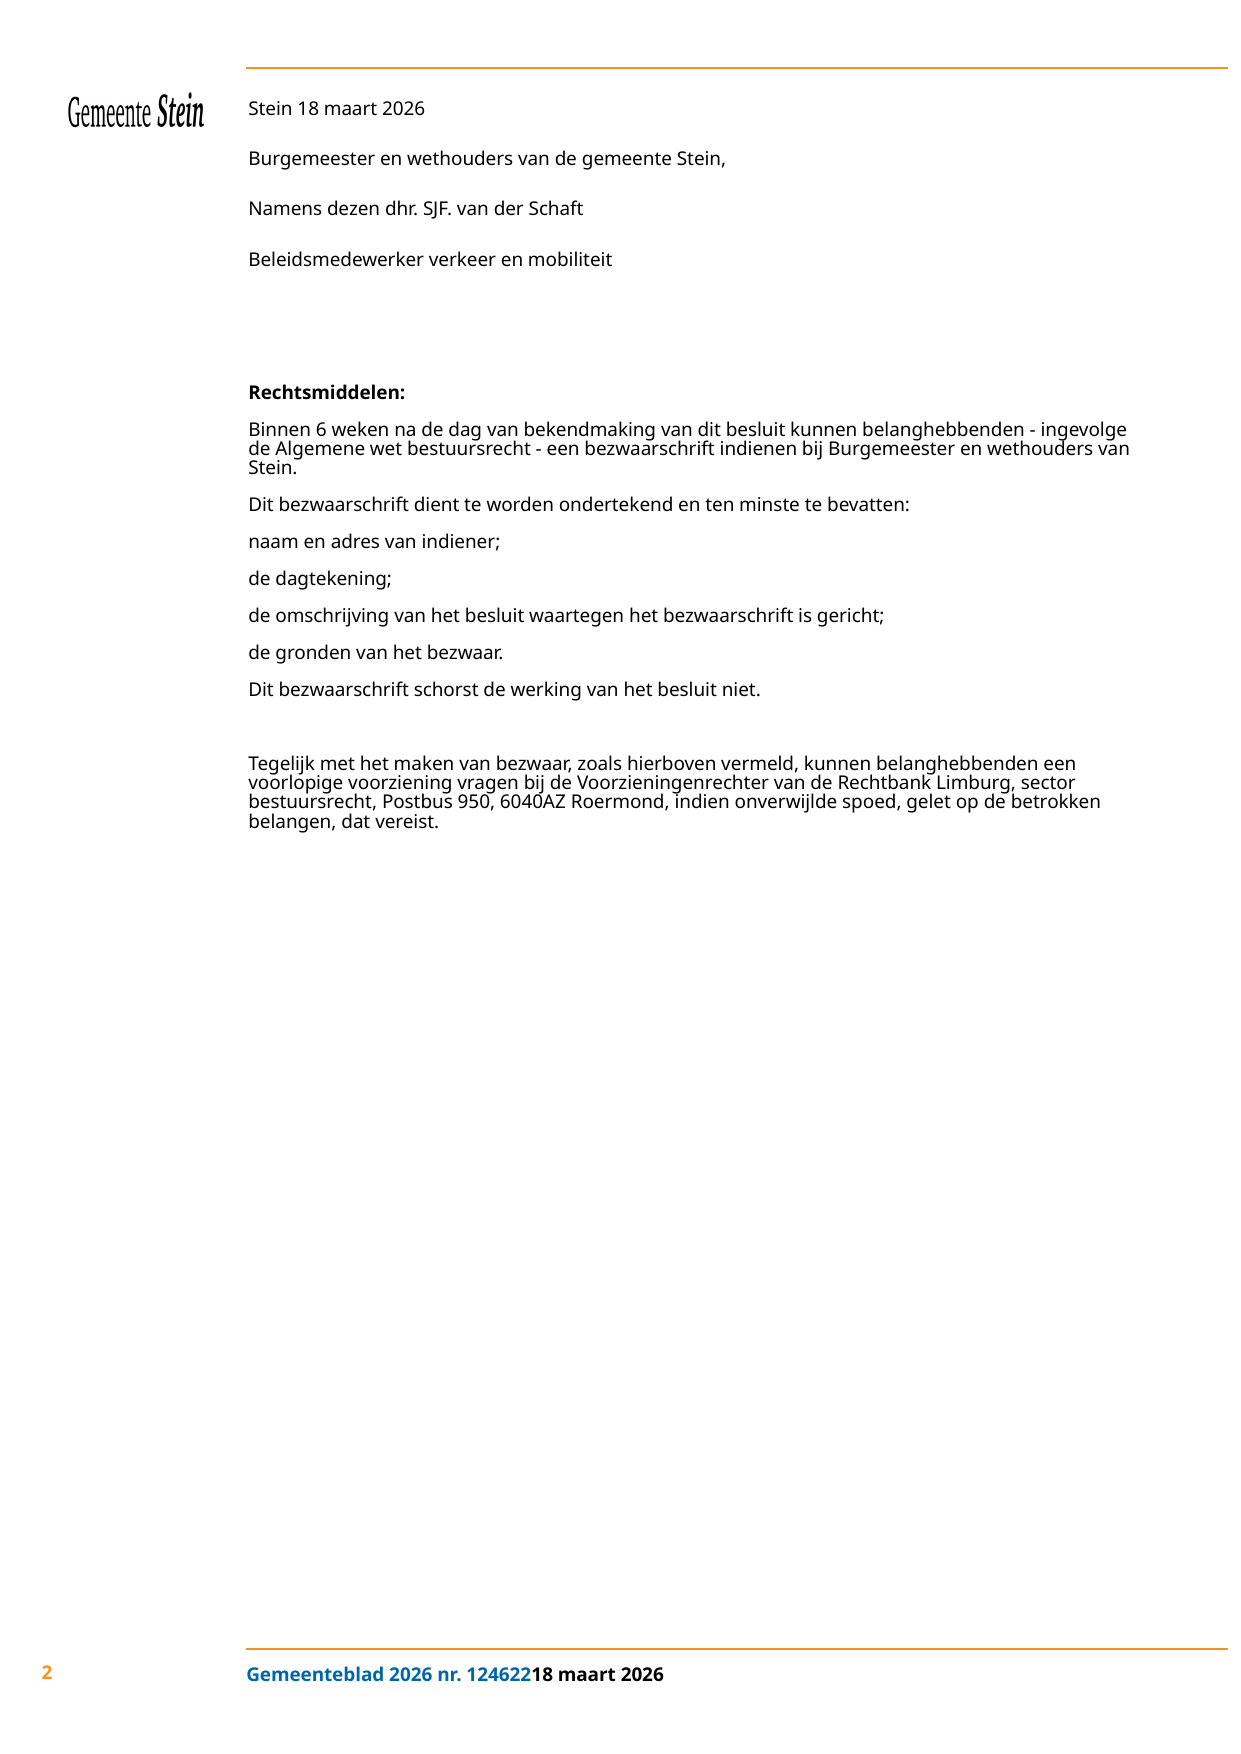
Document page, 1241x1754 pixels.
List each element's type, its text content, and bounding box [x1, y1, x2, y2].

text Binnen 6 weken na de dag van bekendmaking van dit besluit kunnen belanghebbenden - ingevolge de Algemene wet bestuursrecht - een bezwaarschrift indienen bij Burgemeester en wethouders van Stein. [248, 421, 1152, 478]
text Rechtsmiddelen: [248, 384, 1152, 403]
picture [41, 47, 231, 172]
text Burgemeester en wethouders van de gemeente Stein, [248, 145, 1152, 171]
text Stein 18 maart 2026 [248, 95, 1152, 121]
text naam en adres van indiener; [248, 533, 1152, 552]
text de gronden van het bezwaar. [248, 644, 1152, 663]
text Dit bezwaarschrift schorst de werking van het besluit niet. [248, 681, 1152, 700]
text Beleidsmedewerker verkeer en mobiliteit [248, 246, 1152, 272]
text Namens dezen dhr. SJF. van der Schaft [248, 196, 1152, 221]
text Tegelijk met het maken van bezwaar, zoals hierboven vermeld, kunnen belanghebbenden een voorlopige voorziening vragen bij de Voorzieningenrechter van de Rechtbank Limburg, sector bestuursrecht, Postbus 950, 6040AZ Roermond, indien onverwijlde spoed, gelet op de betrokken belangen, dat vereist. [248, 755, 1152, 832]
text de dagtekening; [248, 570, 1152, 589]
text de omschrijving van het besluit waartegen het bezwaarschrift is gericht; [248, 607, 1152, 626]
text Dit bezwaarschrift dient te worden ondertekend en ten minste te bevatten: [248, 496, 1152, 515]
